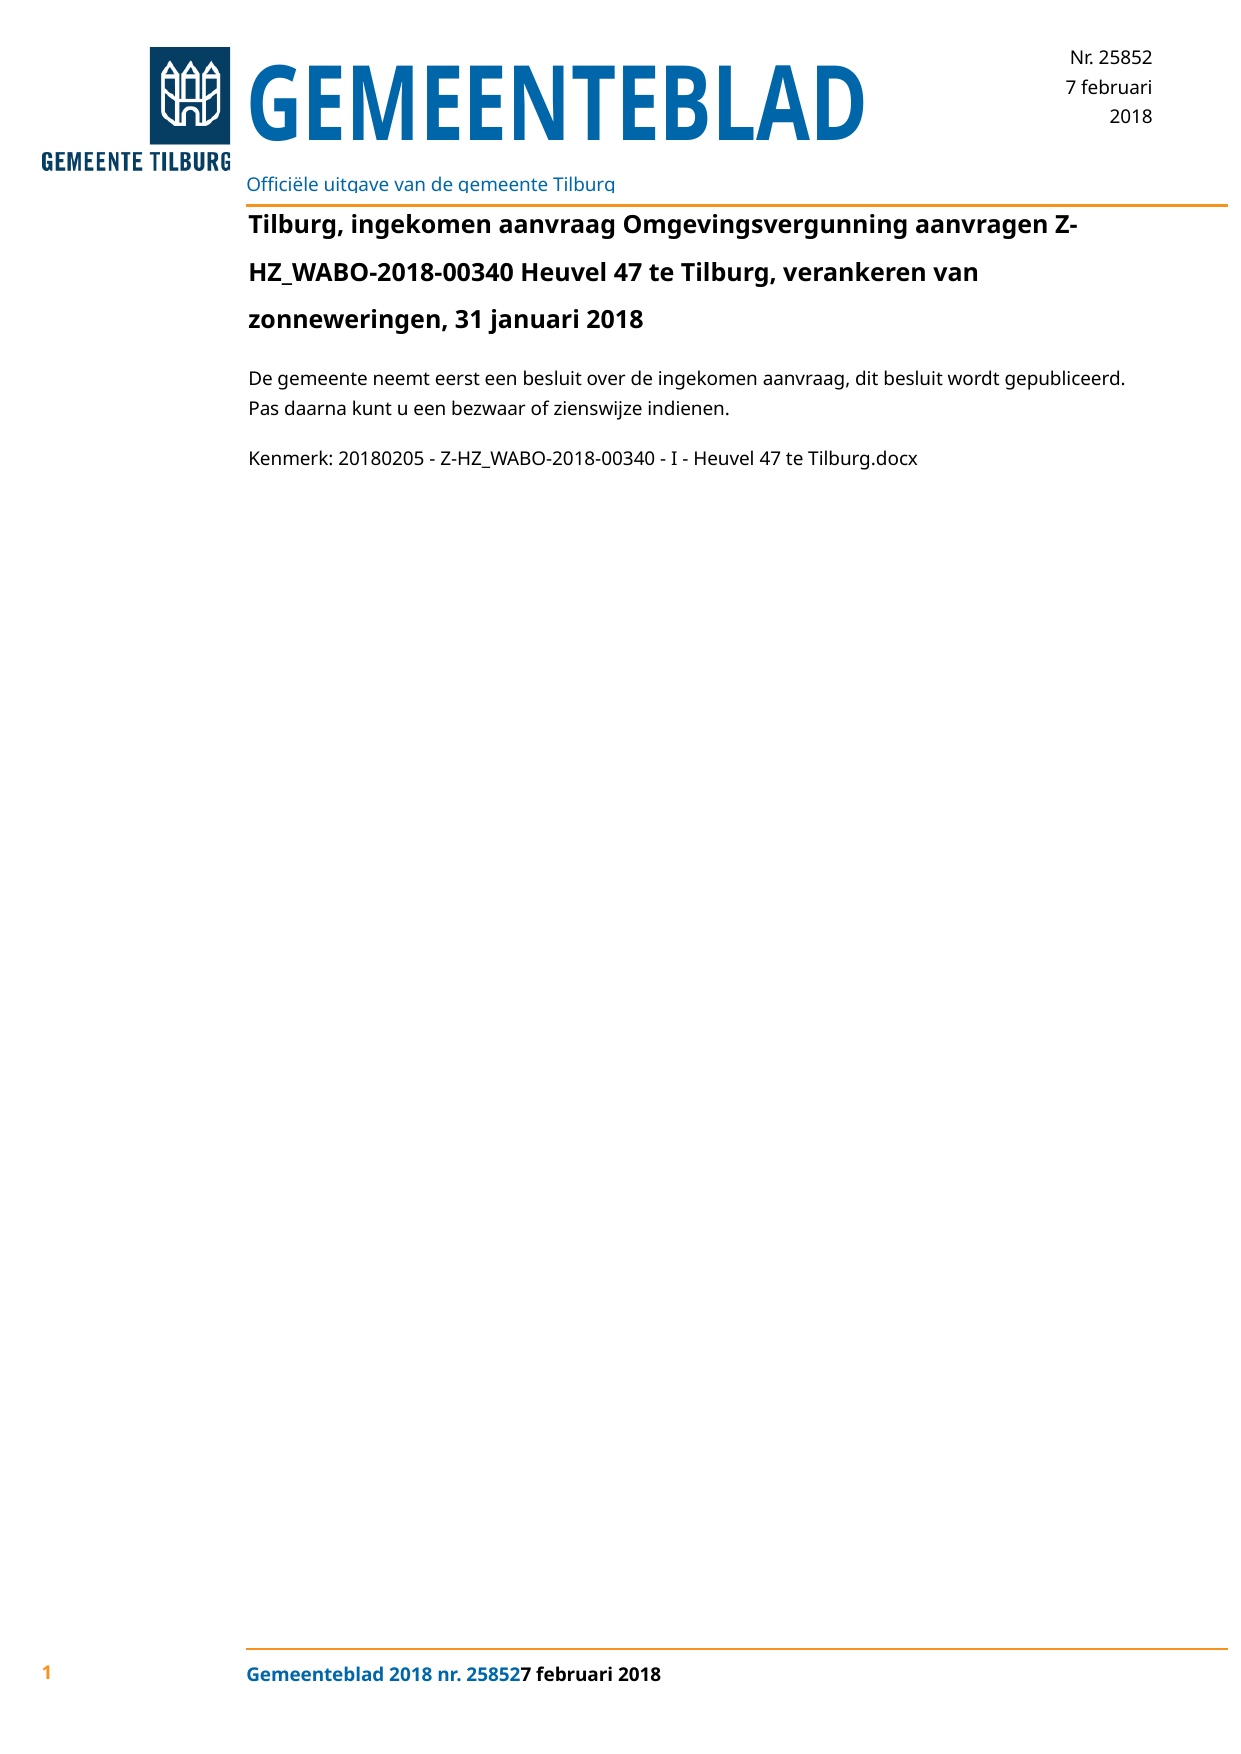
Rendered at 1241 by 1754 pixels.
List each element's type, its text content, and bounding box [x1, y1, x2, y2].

picture [41, 47, 231, 172]
text Tilburg, ingekomen aanvraag Omgevingsvergunning aanvragen Z-HZ_WABO-2018-00340 Heuvel 47 te Tilburg, verankeren van zonneweringen, 31 januari 2018 [248, 207, 1152, 336]
text De gemeente neemt eerst een besluit over de ingekomen aanvraag, dit besluit wordt gepubliceerd. Pas daarna kunt u een bezwaar of zienswijze indienen. [248, 366, 1152, 421]
text Kenmerk: 20180205 - Z-HZ_WABO-2018-00340 - I - Heuvel 47 te Tilburg.docx [248, 446, 1152, 471]
